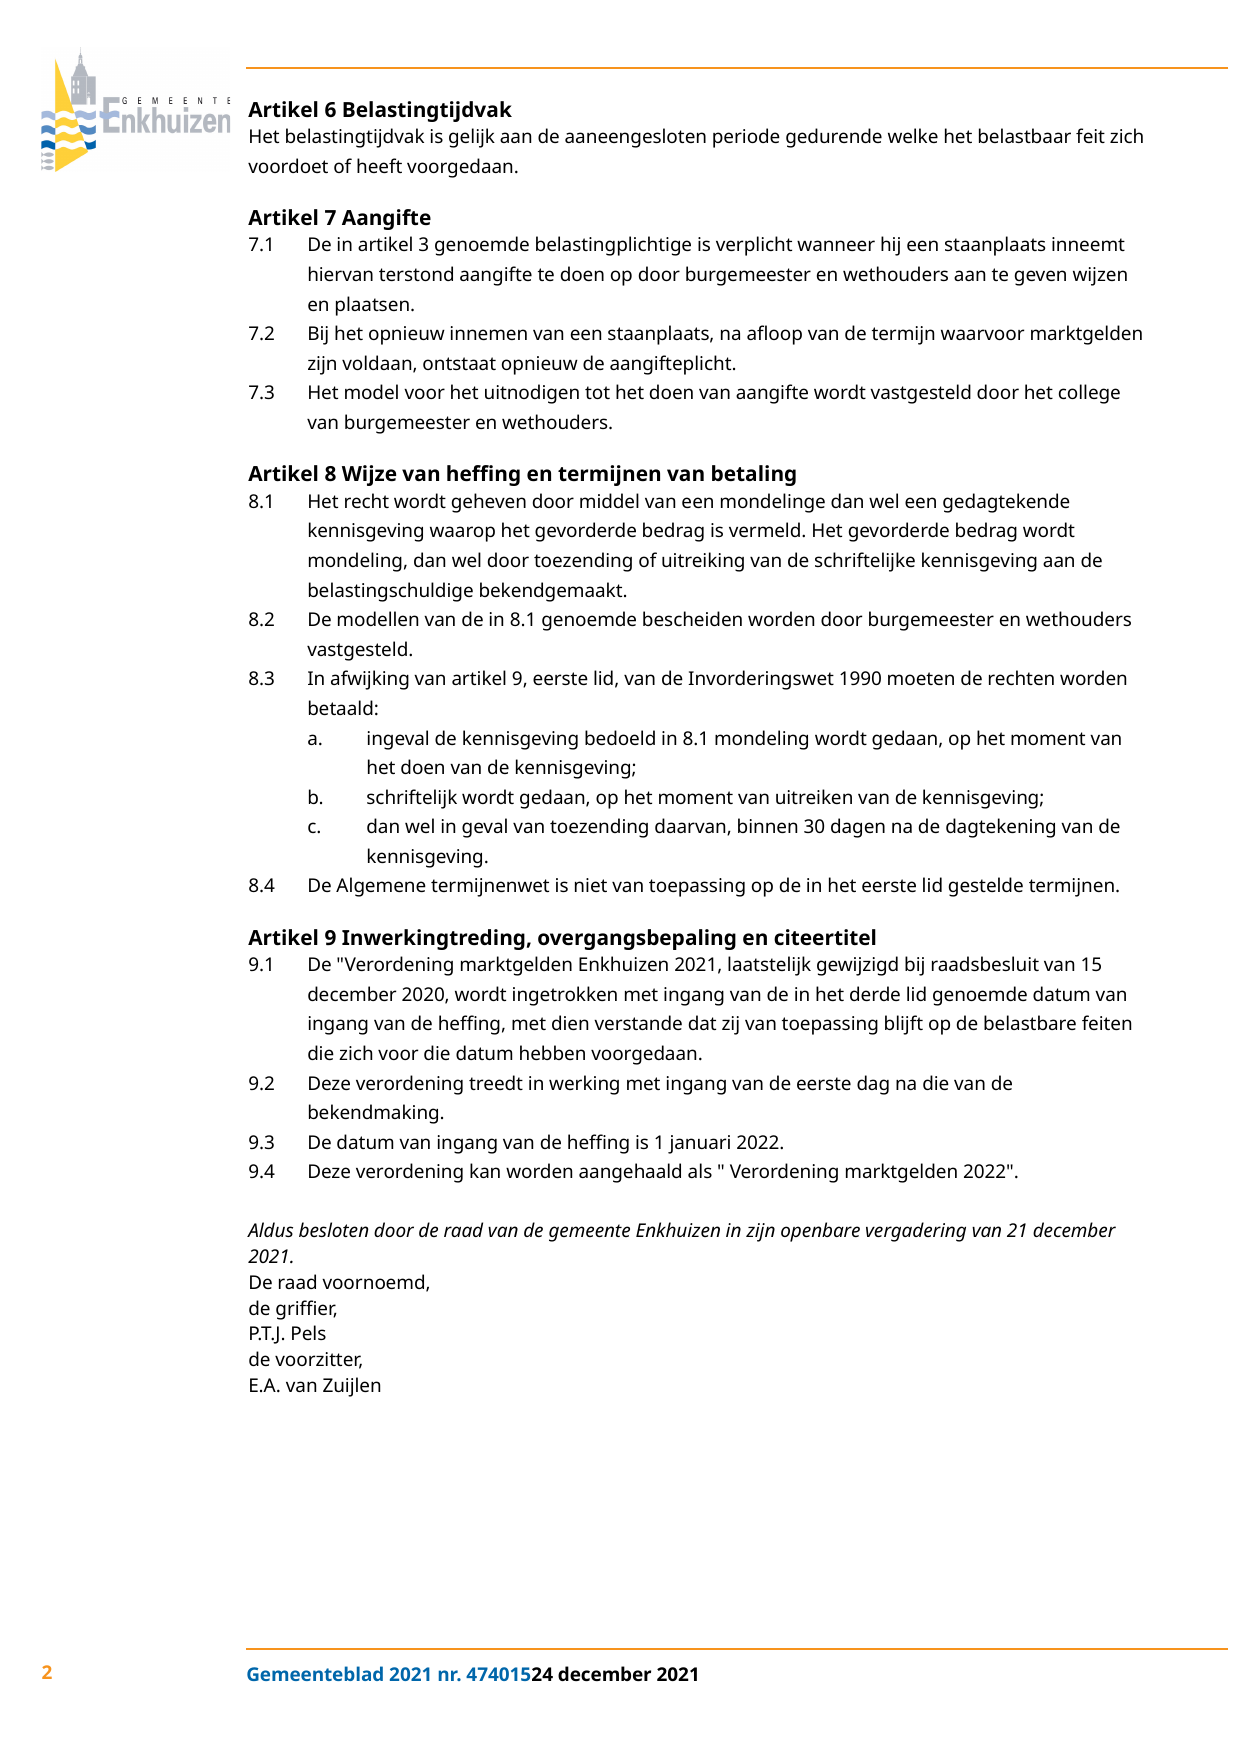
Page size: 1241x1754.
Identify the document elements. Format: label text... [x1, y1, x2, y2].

list De datum van ingang van de heffing is 1 januari 2022. [248, 1129, 1152, 1155]
text de voorzitter, [248, 1346, 1152, 1372]
list dan wel in geval van toezending daarvan, binnen 30 dagen na de dagtekening van de kennisgeving. [307, 813, 1152, 869]
list Deze verordening treedt in werking met ingang van de eerste dag na die van de bekendmaking. [248, 1070, 1152, 1125]
list Bij het opnieuw innemen van een staanplaats, na afloop van de termijn waarvoor marktgelden zijn voldaan, ontstaat opnieuw de aangifteplicht. [248, 320, 1152, 376]
text P.T.J. Pels [248, 1321, 1152, 1346]
list Het recht wordt geheven door middel van een mondelinge dan wel een gedagtekende kennisgeving waarop het gevorderde bedrag is vermeld. Het gevorderde bedrag wordt mondeling, dan wel door toezending of uitreiking van de schriftelijke kennisgeving aan de belastingschuldige bekendgemaakt. [248, 488, 1152, 602]
text Artikel 6 Belastingtijdvak [248, 95, 1152, 123]
picture [41, 47, 231, 172]
list ingeval de kennisgeving bedoeld in 8.1 mondeling wordt gedaan, op het moment van het doen van de kennisgeving; [307, 725, 1152, 780]
list De modellen van de in 8.1 genoemde bescheiden worden door burgemeester en wethouders vastgesteld. [248, 606, 1152, 662]
list Het model voor het uitnodigen tot het doen van aangifte wordt vastgesteld door het college van burgemeester en wethouders. [248, 379, 1152, 435]
list De Algemene termijnenwet is niet van toepassing op de in het eerste lid gestelde termijnen. [248, 873, 1152, 898]
list schriftelijk wordt gedaan, op het moment van uitreiken van de kennisgeving; [307, 784, 1152, 809]
list De in artikel 3 genoemde belastingplichtige is verplicht wanneer hij een staanplaats inneemt hiervan terstond aangifte te doen op door burgemeester en wethouders aan te geven wijzen en plaatsen. [248, 232, 1152, 317]
text de griffier, [248, 1295, 1152, 1321]
text Artikel 7 Aangifte [248, 203, 1152, 232]
text Artikel 9 Inwerkingtreding, overgangsbepaling en citeertitel [248, 923, 1152, 951]
list In afwijking van artikel 9, eerste lid, van de Invorderingswet 1990 moeten de rechten worden betaald: [248, 666, 1152, 721]
list De "Verordening marktgelden Enkhuizen 2021, laatstelijk gewijzigd bij raadsbesluit van 15 december 2020, wordt ingetrokken met ingang van de in het derde lid genoemde datum van ingang van de heffing, met dien verstande dat zij van toepassing blijft op de belastbare feiten die zich voor die datum hebben voorgedaan. [248, 951, 1152, 1066]
text Het belastingtijdvak is gelijk aan de aaneengesloten periode gedurende welke het belastbaar feit zich voordoet of heeft voorgedaan. [248, 123, 1152, 178]
text Artikel 8 Wijze van heffing en termijnen van betaling [248, 459, 1152, 488]
list Deze verordening kan worden aangehaald als " Verordening marktgelden 2022". [248, 1158, 1152, 1184]
text Aldus besloten door de raad van de gemeente Enkhuizen in zijn openbare vergadering van 21 december 2021. [248, 1218, 1152, 1269]
text E.A. van Zuijlen [248, 1372, 1152, 1398]
text De raad voornoemd, [248, 1269, 1152, 1295]
